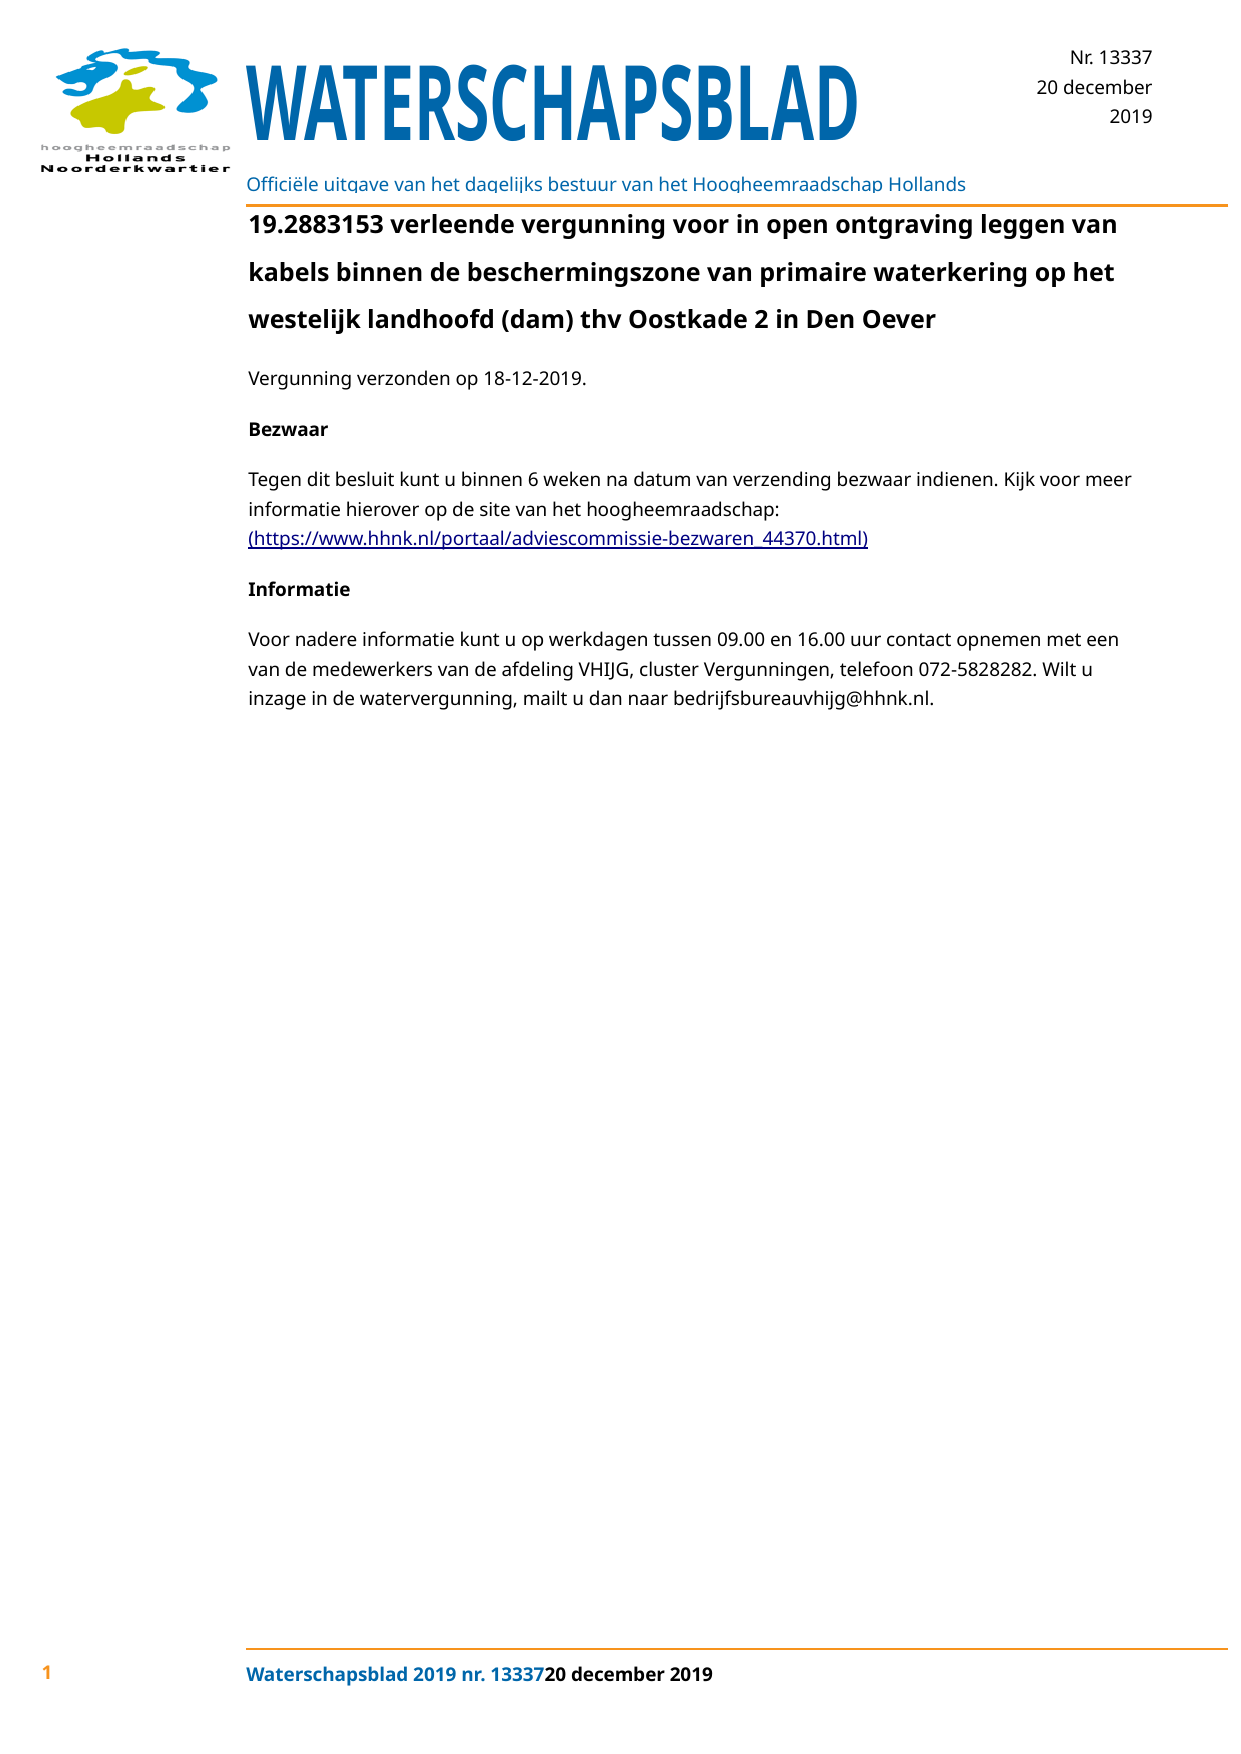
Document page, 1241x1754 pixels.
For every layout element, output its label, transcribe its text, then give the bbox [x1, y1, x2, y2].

text Bezwaar [248, 416, 1152, 442]
text 19.2883153 verleende vergunning voor in open ontgraving leggen van kabels binnen de beschermingszone van primaire waterkering op het westelijk landhoofd (dam) thv Oostkade 2 in Den Oever [248, 207, 1152, 336]
text Informatie [248, 576, 1152, 602]
picture [41, 47, 231, 172]
text Vergunning verzonden op 18-12-2019. [248, 366, 1152, 391]
text Tegen dit besluit kunt u binnen 6 weken na datum van verzending bezwaar indienen. Kijk voor meer informatie hierover op de site van het hoogheemraadschap: (https://www.hhnk.nl/portaal/adviescommissie-bezwaren_44370.html) [248, 466, 1152, 551]
text Voor nadere informatie kunt u op werkdagen tussen 09.00 en 16.00 uur contact opnemen met een van de medewerkers van de afdeling VHIJG, cluster Vergunningen, telefoon 072-5828282. Wilt u inzage in de watervergunning, mailt u dan naar bedrijfsbureauvhijg@hhnk.nl. [248, 626, 1152, 711]
